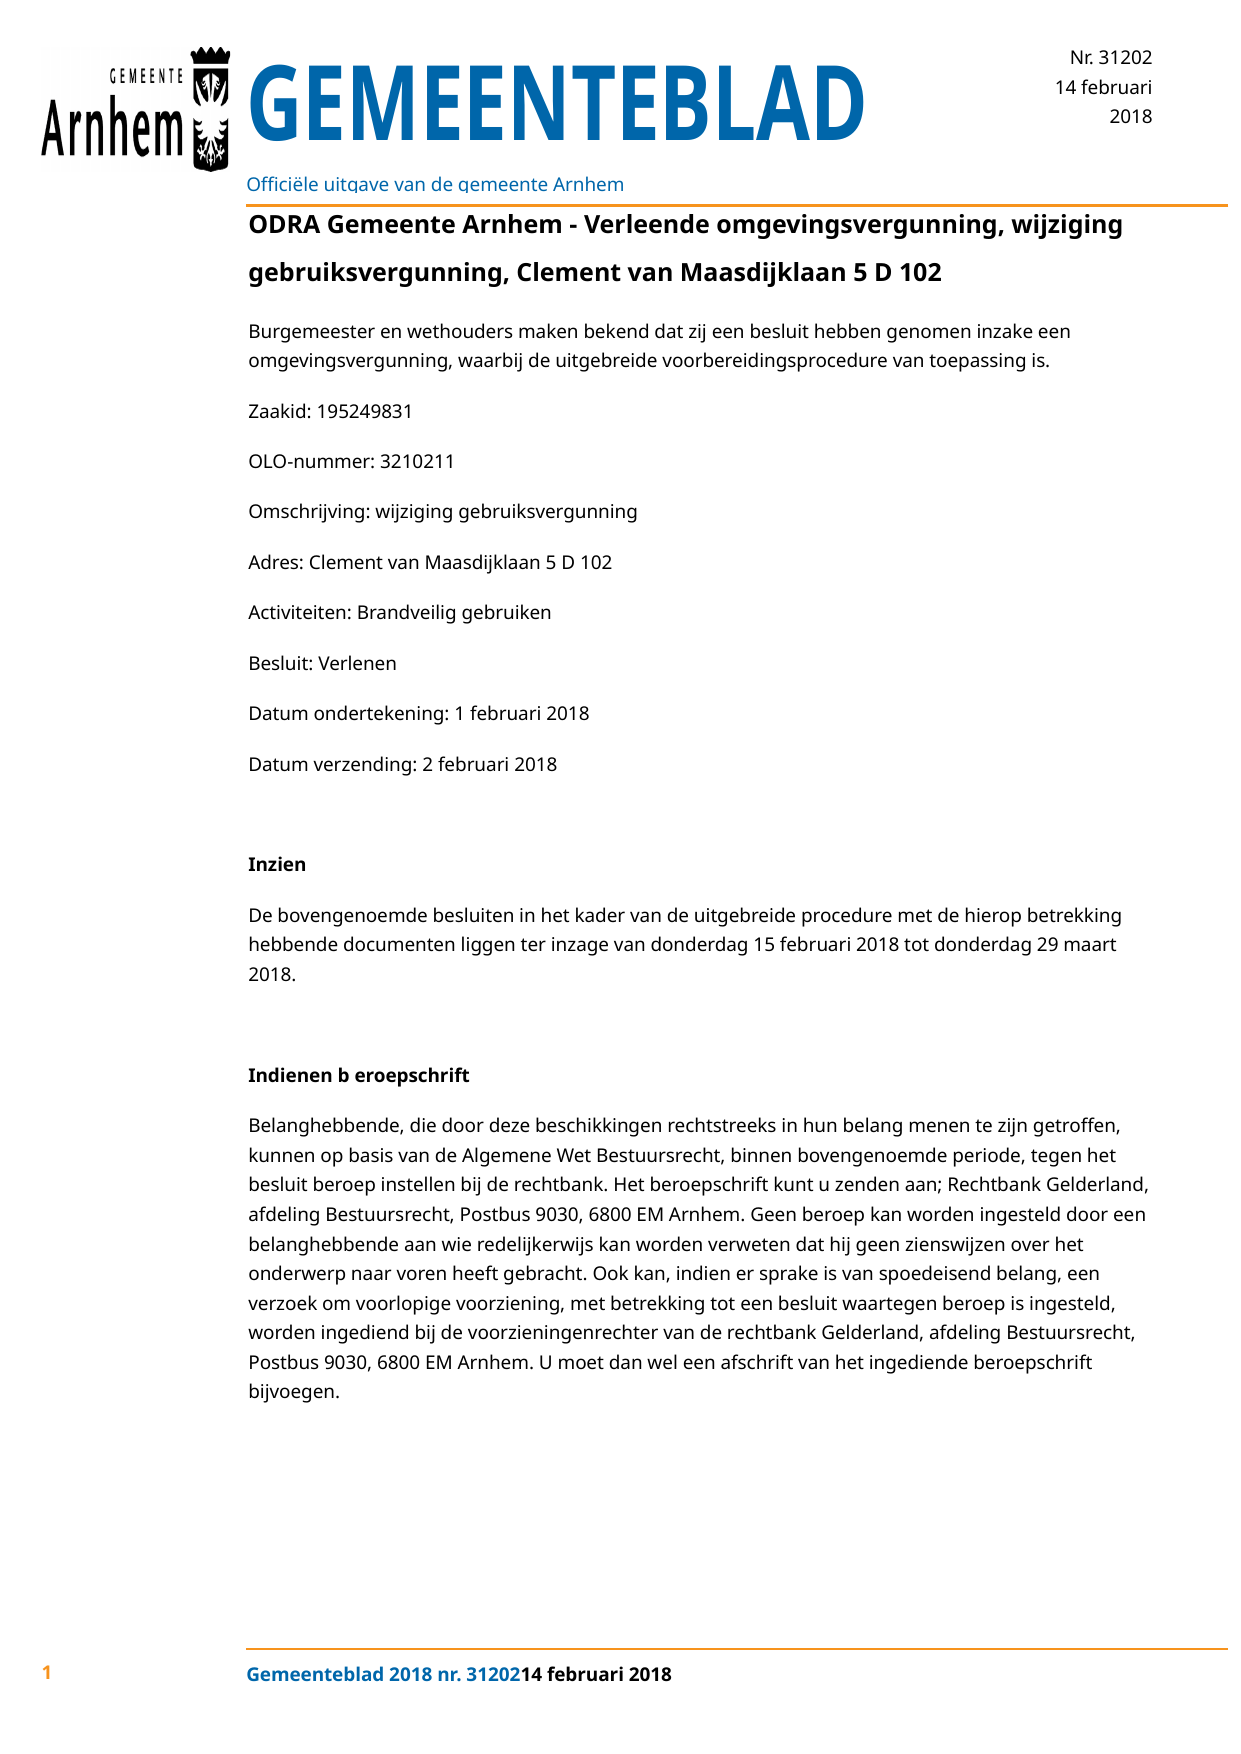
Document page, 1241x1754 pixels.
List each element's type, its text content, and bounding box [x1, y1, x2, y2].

text Zaakid: 195249831 [248, 398, 1152, 424]
text Adres: Clement van Maasdijklaan 5 D 102 [248, 549, 1152, 575]
text Datum ondertekening: 1 februari 2018 [248, 700, 1152, 726]
text Burgemeester en wethouders maken bekend dat zij een besluit hebben genomen inzake een omgevingsvergunning, waarbij de uitgebreide voorbereidingsprocedure van toepassing is. [248, 318, 1152, 373]
text Inzien [248, 852, 1152, 877]
text Indienen b eroepschrift [248, 1062, 1152, 1088]
text OLO-nummer: 3210211 [248, 448, 1152, 474]
text Omschrijving: wijziging gebruiksvergunning [248, 499, 1152, 524]
text De bovengenoemde besluiten in het kader van de uitgebreide procedure met de hierop betrekking hebbende documenten liggen ter inzage van donderdag 15 februari 2018 tot donderdag 29 maart 2018. [248, 902, 1152, 987]
text Besluit: Verlenen [248, 650, 1152, 676]
text ODRA Gemeente Arnhem - Verleende omgevingsvergunning, wijziging gebruiksvergunning, Clement van Maasdijklaan 5 D 102 [248, 207, 1152, 288]
text Datum verzending: 2 februari 2018 [248, 751, 1152, 777]
text Activiteiten: Brandveilig gebruiken [248, 599, 1152, 625]
picture [41, 47, 231, 172]
text Belanghebbende, die door deze beschikkingen rechtstreeks in hun belang menen te zijn getroffen, kunnen op basis van de Algemene Wet Bestuursrecht, binnen bovengenoemde periode, tegen het besluit beroep instellen bij de rechtbank. Het beroepschrift kunt u zenden aan; Rechtbank Gelderland, afdeling Bestuursrecht, Postbus 9030, 6800 EM Arnhem. Geen beroep kan worden ingesteld door een belanghebbende aan wie redelijkerwijs kan worden verweten dat hij geen zienswijzen over het onderwerp naar voren heeft gebracht. Ook kan, indien er sprake is van spoedeisend belang, een verzoek om voorlopige voorziening, met betrekking tot een besluit waartegen beroep is ingesteld, worden ingediend bij de voorzieningenrechter van de rechtbank Gelderland, afdeling Bestuursrecht, Postbus 9030, 6800 EM Arnhem. U moet dan wel een afschrift van het ingediende beroepschrift bijvoegen. [248, 1112, 1152, 1404]
